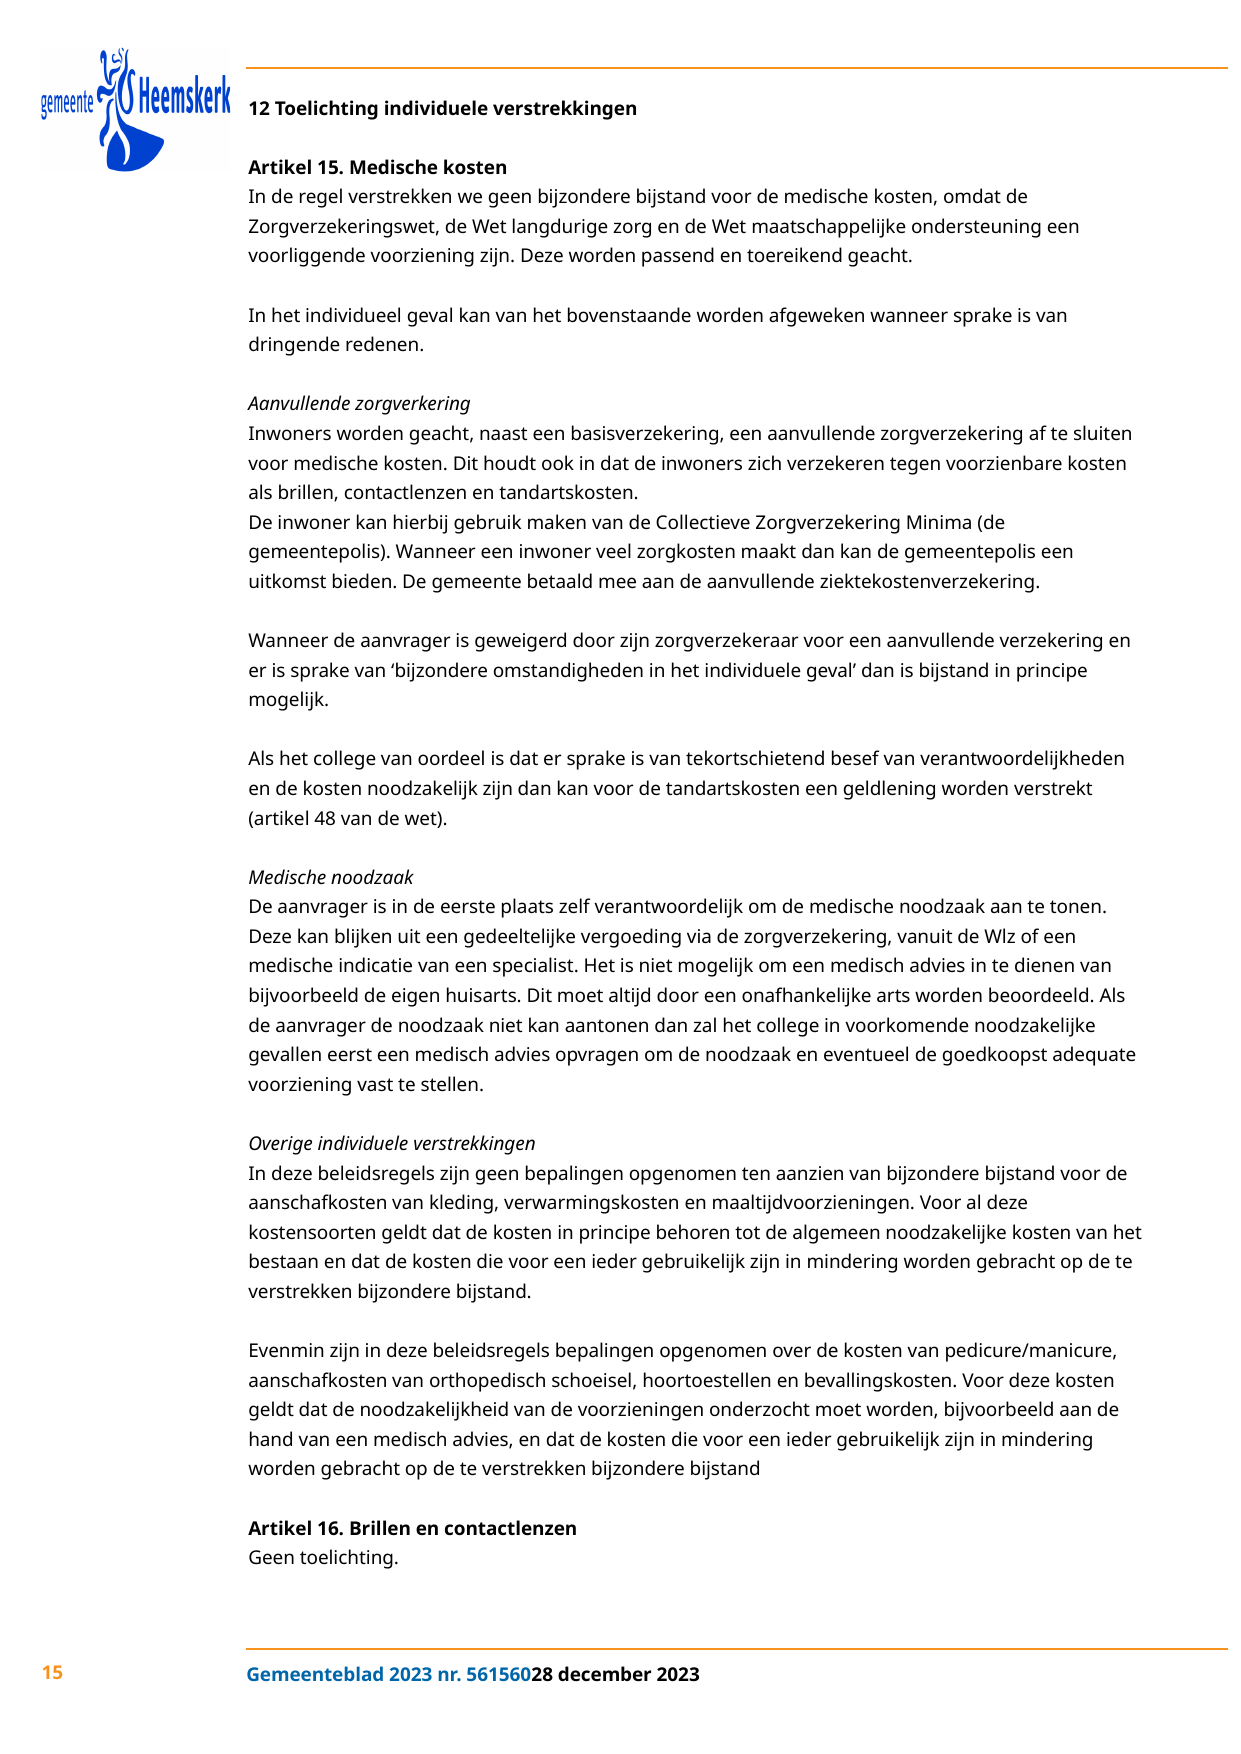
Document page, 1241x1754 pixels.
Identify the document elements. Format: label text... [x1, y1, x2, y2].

text De aanvrager is in de eerste plaats zelf verantwoordelijk om de medische noodzaak aan te tonen. Deze kan blijken uit een gedeeltelijke vergoeding via de zorgverzekering, vanuit de Wlz of een medische indicatie van een specialist. Het is niet mogelijk om een medisch advies in te dienen van bijvoorbeeld de eigen huisarts. Dit moet altijd door een onafhankelijke arts worden beoordeeld. Als de aanvrager de noodzaak niet kan aantonen dan zal het college in voorkomende noodzakelijke gevallen eerst een medisch advies opvragen om de noodzaak en eventueel de goedkoopst adequate voorziening vast te stellen. [248, 893, 1152, 1097]
text Overige individuele verstrekkingen [248, 1130, 1152, 1156]
text Als het college van oordeel is dat er sprake is van tekortschietend besef van verantwoordelijkheden en de kosten noodzakelijk zijn dan kan voor de tandartskosten een geldlening worden verstrekt (artikel 48 van de wet). [248, 746, 1152, 831]
picture [41, 47, 231, 172]
text Aanvullende zorgverkering [248, 391, 1152, 416]
text Inwoners worden geacht, naast een basisverzekering, een aanvullende zorgverzekering af te sluiten voor medische kosten. Dit houdt ook in dat de inwoners zich verzekeren tegen voorzienbare kosten als brillen, contactlenzen en tandartskosten. [248, 420, 1152, 505]
text In de regel verstrekken we geen bijzondere bijstand voor de medische kosten, omdat de Zorgverzekeringswet, de Wet langdurige zorg en de Wet maatschappelijke ondersteuning een voorliggende voorziening zijn. Deze worden passend en toereikend geacht. [248, 183, 1152, 268]
text Artikel 15. Medische kosten [248, 154, 1152, 180]
text 12 Toelichting individuele verstrekkingen [248, 95, 1152, 121]
text In deze beleidsregels zijn geen bepalingen opgenomen ten aanzien van bijzondere bijstand voor de aanschafkosten van kleding, verwarmingskosten en maaltijdvoorzieningen. Voor al deze kostensoorten geldt dat de kosten in principe behoren tot de algemeen noodzakelijke kosten van het bestaan en dat de kosten die voor een ieder gebruikelijk zijn in mindering worden gebracht op de te verstrekken bijzondere bijstand. [248, 1160, 1152, 1304]
text Geen toelichting. [248, 1544, 1152, 1570]
text In het individueel geval kan van het bovenstaande worden afgeweken wanneer sprake is van dringende redenen. [248, 302, 1152, 357]
text Medische noodzaak [248, 864, 1152, 890]
text Wanneer de aanvrager is geweigerd door zijn zorgverzekeraar voor een aanvullende verzekering en er is sprake van ‘bijzondere omstandigheden in het individuele geval’ dan is bijstand in principe mogelijk. [248, 627, 1152, 712]
text Artikel 16. Brillen en contactlenzen [248, 1515, 1152, 1541]
text Evenmin zijn in deze beleidsregels bepalingen opgenomen over de kosten van pedicure/manicure, aanschafkosten van orthopedisch schoeisel, hoortoestellen en bevallingskosten. Voor deze kosten geldt dat de noodzakelijkheid van de voorzieningen onderzocht moet worden, bijvoorbeeld aan de hand van een medisch advies, en dat de kosten die voor een ieder gebruikelijk zijn in mindering worden gebracht op de te verstrekken bijzondere bijstand [248, 1337, 1152, 1481]
text De inwoner kan hierbij gebruik maken van de Collectieve Zorgverzekering Minima (de gemeentepolis). Wanneer een inwoner veel zorgkosten maakt dan kan de gemeentepolis een uitkomst bieden. De gemeente betaald mee aan de aanvullende ziektekostenverzekering. [248, 509, 1152, 594]
